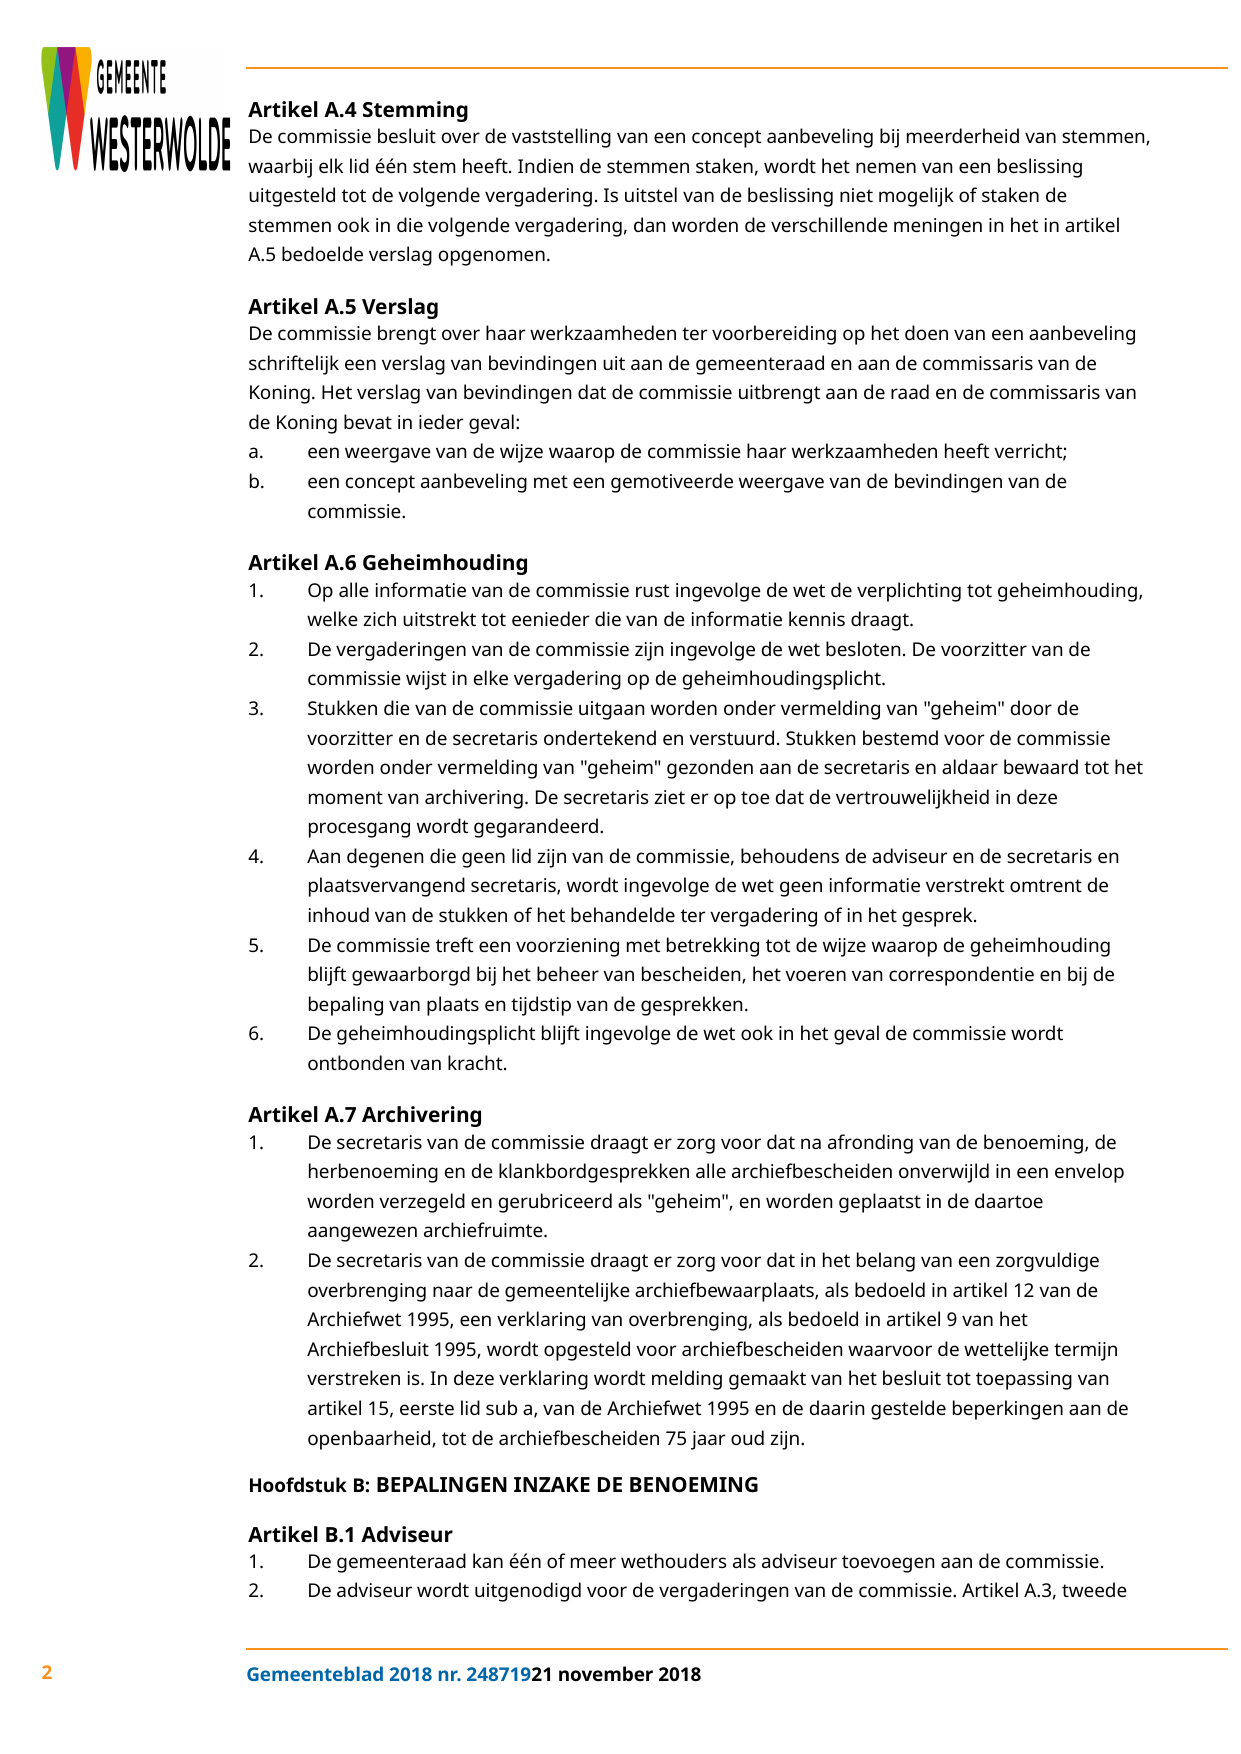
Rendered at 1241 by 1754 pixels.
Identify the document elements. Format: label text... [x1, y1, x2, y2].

list De secretaris van de commissie draagt er zorg voor dat in het belang van een zorgvuldige overbrenging naar de gemeentelijke archiefbewaarplaats, als bedoeld in artikel 12 van de Archiefwet 1995, een verklaring van overbrenging, als bedoeld in artikel 9 van het Archiefbesluit 1995, wordt opgesteld voor archiefbescheiden waarvoor de wettelijke termijn verstreken is. In deze verklaring wordt melding gemaakt van het besluit tot toepassing van artikel 15, eerste lid sub a, van de Archiefwet 1995 en de daarin gestelde beperkingen aan de openbaarheid, tot de archiefbescheiden 75 jaar oud zijn. [248, 1247, 1152, 1451]
list De secretaris van de commissie draagt er zorg voor dat na afronding van de benoeming, de herbenoeming en de klankbordgesprekken alle archiefbescheiden onverwijld in een envelop worden verzegeld en gerubriceerd als "geheim", en worden geplaatst in de daartoe aangewezen archiefruimte. [248, 1129, 1152, 1243]
text Artikel A.6 Geheimhouding [248, 548, 1152, 577]
text De commissie brengt over haar werkzaamheden ter voorbereiding op het doen van een aanbeveling schriftelijk een verslag van bevindingen uit aan de gemeenteraad en aan de commissaris van de Koning. Het verslag van bevindingen dat de commissie uitbrengt aan de raad en de commissaris van de Koning bevat in ieder geval: [248, 320, 1152, 435]
text Artikel A.5 Verslag [248, 292, 1152, 320]
list De adviseur wordt uitgenodigd voor de vergaderingen van de commissie. Artikel A.3, tweede [248, 1578, 1152, 1603]
text De commissie besluit over de vaststelling van een concept aanbeveling bij meerderheid van stemmen, waarbij elk lid één stem heeft. Indien de stemmen staken, wordt het nemen van een beslissing uitgesteld tot de volgende vergadering. Is uitstel van de beslissing niet mogelijk of staken de stemmen ook in die volgende vergadering, dan worden de verschillende meningen in het in artikel A.5 bedoelde verslag opgenomen. [248, 123, 1152, 267]
list Stukken die van de commissie uitgaan worden onder vermelding van "geheim" door de voorzitter en de secretaris ondertekend en verstuurd. Stukken bestemd voor de commissie worden onder vermelding van "geheim" gezonden aan de secretaris en aldaar bewaard tot het moment van archivering. De secretaris ziet er op toe dat de vertrouwelijkheid in deze procesgang wordt gegarandeerd. [248, 695, 1152, 839]
list Op alle informatie van de commissie rust ingevolge de wet de verplichting tot geheimhouding, welke zich uitstrekt tot eenieder die van de informatie kennis draagt. [248, 577, 1152, 632]
list De vergaderingen van de commissie zijn ingevolge de wet besloten. De voorzitter van de commissie wijst in elke vergadering op de geheimhoudingsplicht. [248, 636, 1152, 691]
list De commissie treft een voorziening met betrekking tot de wijze waarop de geheimhouding blijft gewaarborgd bij het beheer van bescheiden, het voeren van correspondentie en bij de bepaling van plaats en tijdstip van de gesprekken. [248, 932, 1152, 1017]
list De geheimhoudingsplicht blijft ingevolge de wet ook in het geval de commissie wordt ontbonden van kracht. [248, 1021, 1152, 1076]
list een concept aanbeveling met een gemotiveerde weergave van de bevindingen van de commissie. [248, 468, 1152, 524]
list een weergave van de wijze waarop de commissie haar werkzaamheden heeft verricht; [248, 439, 1152, 464]
text Artikel A.4 Stemming [248, 95, 1152, 123]
picture [41, 47, 231, 172]
text Hoofdstuk B: BEPALINGEN INZAKE DE BENOEMING [248, 1470, 1152, 1499]
list Aan degenen die geen lid zijn van de commissie, behoudens de adviseur en de secretaris en plaatsvervangend secretaris, wordt ingevolge de wet geen informatie verstrekt omtrent de inhoud van de stukken of het behandelde ter vergadering of in het gesprek. [248, 843, 1152, 928]
text Artikel B.1 Adviseur [248, 1520, 1152, 1548]
list De gemeenteraad kan één of meer wethouders als adviseur toevoegen aan de commissie. [248, 1548, 1152, 1574]
text Artikel A.7 Archivering [248, 1101, 1152, 1129]
